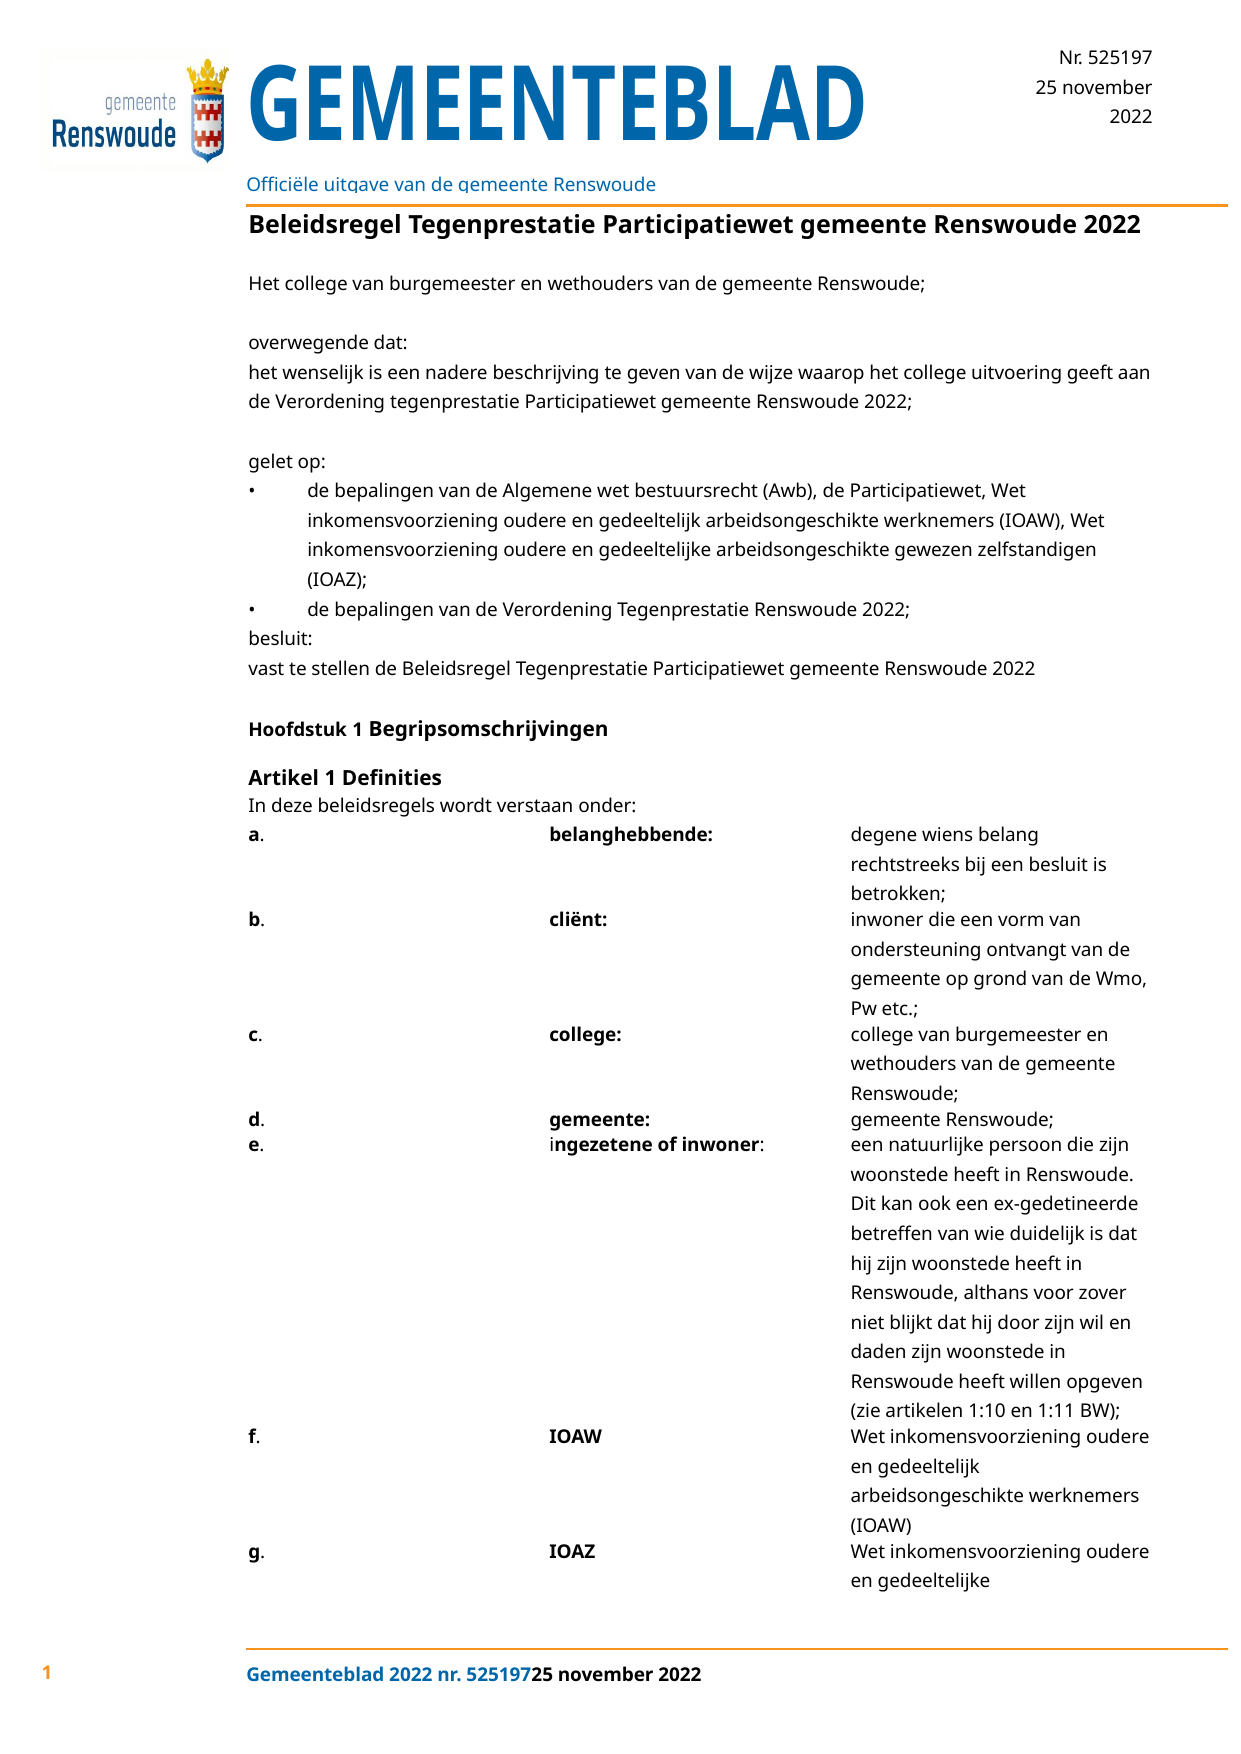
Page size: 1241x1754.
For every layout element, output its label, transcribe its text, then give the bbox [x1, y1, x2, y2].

table_cell cliënt: [549, 906, 850, 1021]
text het wenselijk is een nadere beschrijving te geven van de wijze waarop het college uitvoering geeft aan de Verordening tegenprestatie Participatiewet gemeente Renswoude 2022; [248, 359, 1152, 414]
table_cell b. [248, 906, 549, 1021]
table_cell Wet inkomensvoorziening oudere en gedeeltelijk arbeidsongeschikte werknemers (IOAW) [850, 1424, 1152, 1538]
table_header a. [248, 821, 549, 906]
table_header degene wiens belang rechtstreeks bij een besluit is betrokken; [850, 821, 1152, 906]
text Het college van burgemeester en wethouders van de gemeente Renswoude; [248, 270, 1152, 296]
table_cell g. [248, 1538, 549, 1593]
text overwegende dat: [248, 329, 1152, 355]
table_cell inwoner die een vorm van ondersteuning ontvangt van de gemeente op grond van de Wmo, Pw etc.; [850, 906, 1152, 1021]
table_cell Wet inkomensvoorziening oudere en gedeeltelijke [850, 1538, 1152, 1593]
text Hoofdstuk 1 Begripsomschrijvingen [248, 714, 1152, 742]
list de bepalingen van de Algemene wet bestuursrecht (Awb), de Participatiewet, Wet inkomensvoorziening oudere en gedeeltelijk arbeidsongeschikte werknemers (IOAW), Wet inkomensvoorziening oudere en gedeeltelijke arbeidsongeschikte gewezen zelfstandigen (IOAZ); [248, 477, 1152, 592]
table_cell e. [248, 1131, 549, 1423]
text In deze beleidsregels wordt verstaan onder: [248, 792, 1152, 817]
table_cell c. [248, 1021, 549, 1106]
table_cell IOAW [549, 1424, 850, 1538]
table_cell college: [549, 1021, 850, 1106]
list de bepalingen van de Verordening Tegenprestatie Renswoude 2022; [248, 596, 1152, 621]
table_cell college van burgemeester en wethouders van de gemeente Renswoude; [850, 1021, 1152, 1106]
table_cell d. [248, 1106, 549, 1131]
picture [41, 47, 231, 172]
text Beleidsregel Tegenprestatie Participatiewet gemeente Renswoude 2022 [248, 207, 1152, 241]
text vast te stellen de Beleidsregel Tegenprestatie Participatiewet gemeente Renswoude 2022 [248, 655, 1152, 681]
table_cell ingezetene of inwoner: [549, 1131, 850, 1423]
table_cell gemeente: [549, 1106, 850, 1131]
table_cell gemeente Renswoude; [850, 1106, 1152, 1131]
table_cell f. [248, 1424, 549, 1538]
table_header belanghebbende: [549, 821, 850, 906]
text besluit: [248, 625, 1152, 651]
text gelet op: [248, 448, 1152, 473]
table_cell een natuurlijke persoon die zijn woonstede heeft in Renswoude. Dit kan ook een ex-gedetineerde betreffen van wie duidelijk is dat hij zijn woonstede heeft in Renswoude, althans voor zover niet blijkt dat hij door zijn wil en daden zijn woonstede in Renswoude heeft willen opgeven (zie artikelen 1:10 en 1:11 BW); [850, 1131, 1152, 1423]
text Artikel 1 Definities [248, 763, 1152, 792]
table_cell IOAZ [549, 1538, 850, 1593]
